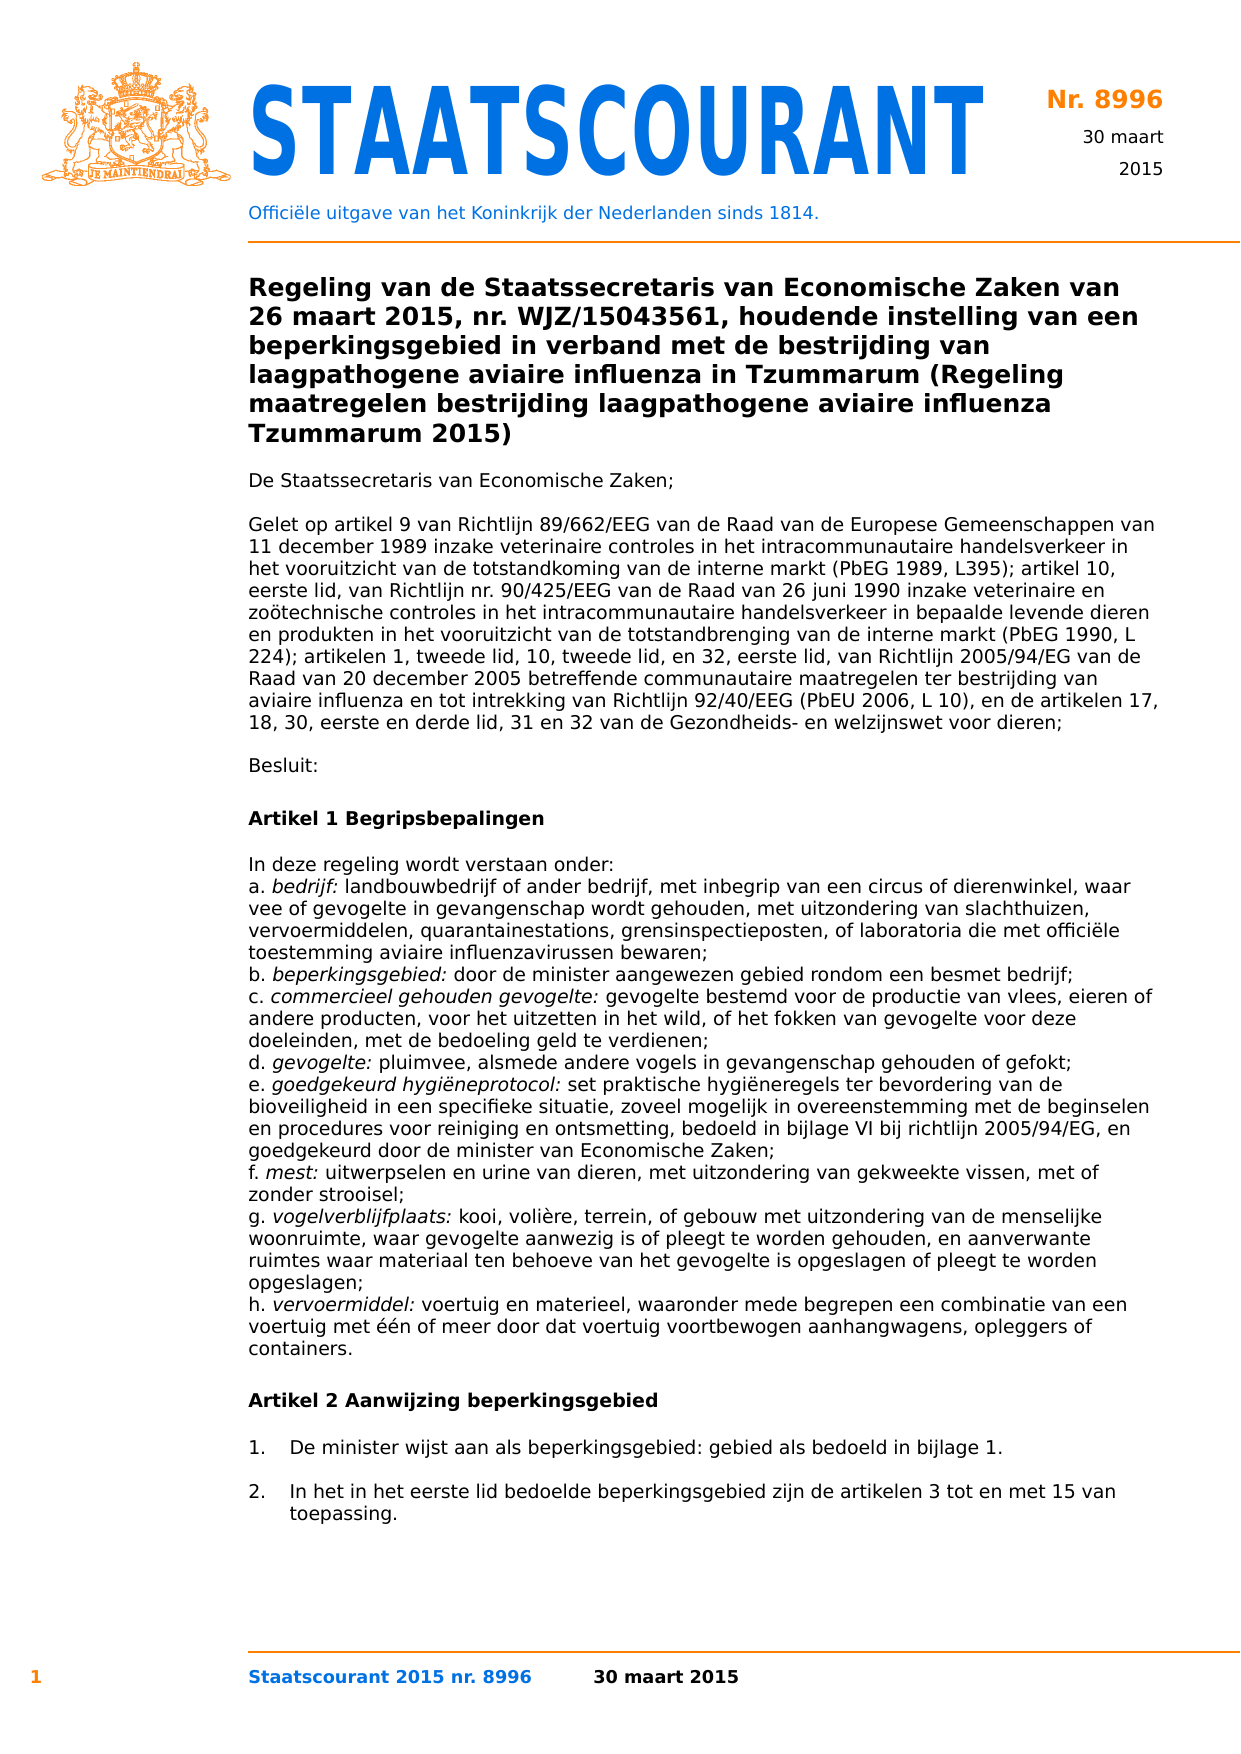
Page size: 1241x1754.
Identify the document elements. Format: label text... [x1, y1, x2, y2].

text b. beperkingsgebied: door de minister aangewezen gebied rondom een besmet bedrijf; [248, 964, 1163, 986]
text 1. De minister wijst aan als beperkingsgebied: gebied als bedoeld in bijlage 1. [248, 1437, 1163, 1459]
table_cell Officiële uitgave van het Koninkrijk der Nederlanden sinds 1814. [248, 203, 1240, 241]
text Gelet op artikel 9 van Richtlijn 89/662/EEG van de Raad van de Europese Gemeenschappen van 11 december 1989 inzake veterinaire controles in het intracommunautaire handelsverkeer in het vooruitzicht van de totstandkoming van de interne markt (PbEG 1989, L395); artikel 10, eerste lid, van Richtlijn nr. 90/425/EEG van de Raad van 26 juni 1990 inzake veterinaire en zoötechnische controles in het intracommunautaire handelsverkeer in bepaalde levende dieren en produkten in het vooruitzicht van de totstandbrenging van de interne markt (PbEG 1990, L 224); artikelen 1, tweede lid, 10, tweede lid, en 32, eerste lid, van Richtlijn 2005/94/EG van de Raad van 20 december 2005 betreffende communautaire maatregelen ter bestrijding van aviaire influenza en tot intrekking van Richtlijn 92/40/EEG (PbEU 2006, L 10), en de artikelen 17, 18, 30, eerste en derde lid, 31 en 32 van de Gezondheids- en welzijnswet voor dieren; [248, 514, 1163, 733]
text h. vervoermiddel: voertuig en materieel, waaronder mede begrepen een combinatie van een voertuig met één of meer door dat voertuig voortbewogen aanhangwagens, opleggers of containers. [248, 1294, 1163, 1360]
text e. goedgekeurd hygiëneprotocol: set praktische hygiëneregels ter bevordering van de bioveiligheid in een specifieke situatie, zoveel mogelijk in overeenstemming met de beginselen en procedures voor reiniging en ontsmetting, bedoeld in bijlage VI bij richtlijn 2005/94/EG, en goedgekeurd door de minister van Economische Zaken; [248, 1074, 1163, 1162]
text c. commercieel gehouden gevogelte: gevogelte bestemd voor de productie van vlees, eieren of andere producten, voor het uitzetten in het wild, of het fokken van gevogelte voor deze doeleinden, met de bedoeling geld te verdienen; [248, 986, 1163, 1052]
text Besluit: [248, 755, 1163, 777]
subtitle Artikel 2 Aanwijzing beperkingsgebied [248, 1390, 1163, 1412]
table_cell 2015 [998, 153, 1240, 203]
text g. vogelverblijfplaats: kooi, volière, terrein, of gebouw met uitzondering van de menselijke woonruimte, waar gevogelte aanwezig is of pleegt te worden gehouden, en aanverwante ruimtes waar materiaal ten behoeve van het gevogelte is opgeslagen of pleegt te worden opgeslagen; [248, 1206, 1163, 1294]
table_cell 30 maart [998, 121, 1240, 153]
text 2. In het in het eerste lid bedoelde beperkingsgebied zijn de artikelen 3 tot en met 15 van toepassing. [248, 1481, 1163, 1525]
table_header STAATSCOURANT [248, 62, 998, 203]
text a. bedrijf: landbouwbedrijf of ander bedrijf, met inbegrip van een circus of dierenwinkel, waar vee of gevogelte in gevangenschap wordt gehouden, met uitzondering van slachthuizen, vervoermiddelen, quarantainestations, grensinspectieposten, of laboratoria die met officiële toestemming aviaire influenzavirussen bewaren; [248, 876, 1163, 964]
text In deze regeling wordt verstaan onder: [248, 854, 1163, 876]
text d. gevogelte: pluimvee, alsmede andere vogels in gevangenschap gehouden of gefokt; [248, 1052, 1163, 1074]
text f. mest: uitwerpselen en urine van dieren, met uitzondering van gekweekte vissen, met of zonder strooisel; [248, 1162, 1163, 1206]
subtitle Regeling van de Staatssecretaris van Economische Zaken van 26 maart 2015, nr. WJZ/15043561, houdende instelling van een beperkingsgebied in verband met de bestrijding van laagpathogene aviaire influenza in Tzummarum (Regeling maatregelen bestrijding laagpathogene aviaire influenza Tzummarum 2015) [248, 273, 1163, 448]
subtitle Artikel 1 Begripsbepalingen [248, 807, 1163, 829]
table_header Nr. 8996 [998, 62, 1240, 121]
text De Staatssecretaris van Economische Zaken; [248, 470, 1163, 492]
table_header [25, 62, 248, 241]
picture [41, 62, 231, 186]
